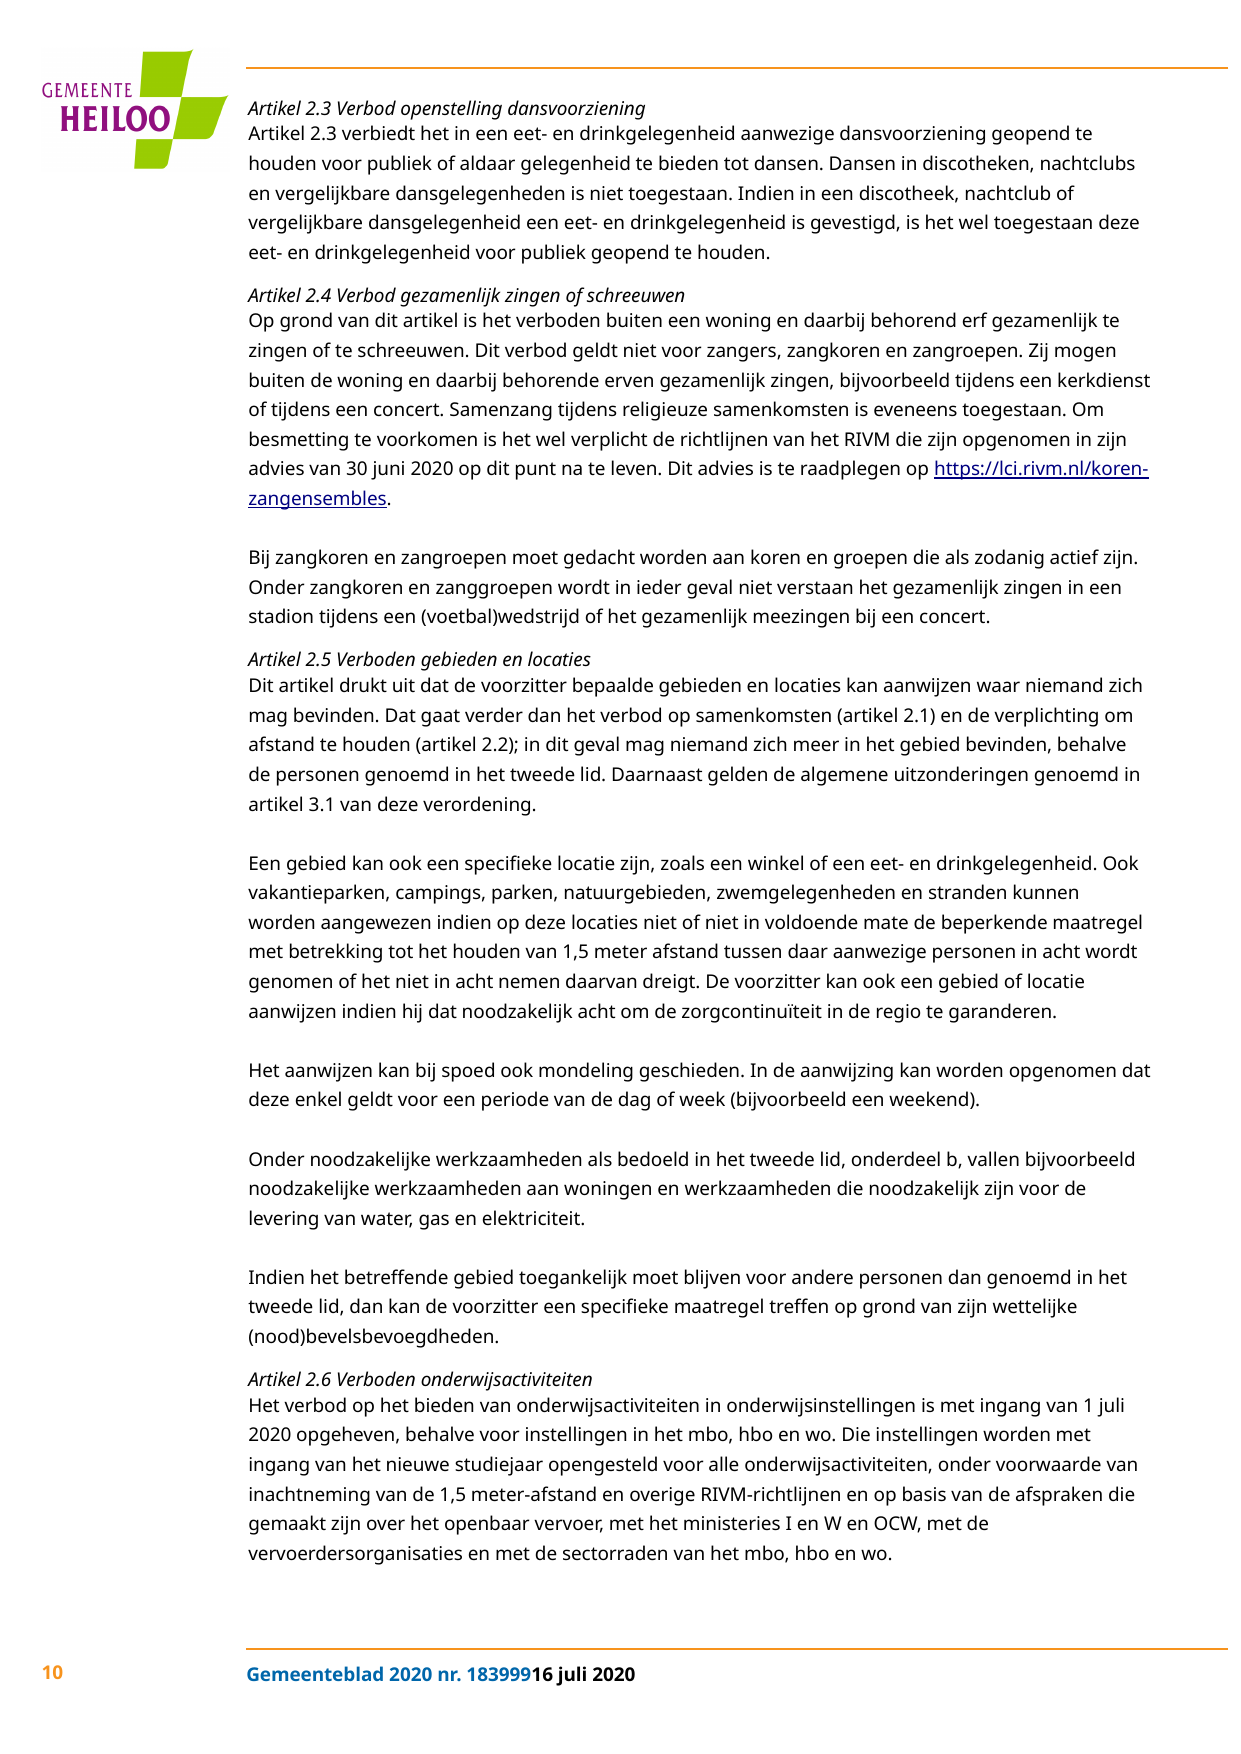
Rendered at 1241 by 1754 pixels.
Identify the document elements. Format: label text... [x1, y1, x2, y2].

text Op grond van dit artikel is het verboden buiten een woning en daarbij behorend erf gezamenlijk te zingen of te schreeuwen. Dit verbod geldt niet voor zangers, zangkoren en zangroepen. Zij mogen buiten de woning en daarbij behorende erven gezamenlijk zingen, bijvoorbeeld tijdens een kerkdienst of tijdens een concert. Samenzang tijdens religieuze samenkomsten is eveneens toegestaan. Om besmetting te voorkomen is het wel verplicht de richtlijnen van het RIVM die zijn opgenomen in zijn advies van 30 juni 2020 op dit punt na te leven. Dit advies is te raadplegen op https://lci.rivm.nl/koren-zangensembles. [248, 308, 1152, 511]
text Het aanwijzen kan bij spoed ook mondeling geschieden. In de aanwijzing kan worden opgenomen dat deze enkel geldt voor een periode van de dag of week (bijvoorbeeld een weekend). [248, 1057, 1152, 1112]
text Een gebied kan ook een specifieke locatie zijn, zoals een winkel of een eet- en drinkgelegenheid. Ook vakantieparken, campings, parken, natuurgebieden, zwemgelegenheden en stranden kunnen worden aangewezen indien op deze locaties niet of niet in voldoende mate de beperkende maatregel met betrekking tot het houden van 1,5 meter afstand tussen daar aanwezige personen in acht wordt genomen of het niet in acht nemen daarvan dreigt. De voorzitter kan ook een gebied of locatie aanwijzen indien hij dat noodzakelijk acht om de zorgcontinuïteit in de regio te garanderen. [248, 850, 1152, 1023]
text Dit artikel drukt uit dat de voorzitter bepaalde gebieden en locaties kan aanwijzen waar niemand zich mag bevinden. Dat gaat verder dan het verbod op samenkomsten (artikel 2.1) en de verplichting om afstand te houden (artikel 2.2); in dit geval mag niemand zich meer in het gebied bevinden, behalve de personen genoemd in het tweede lid. Daarnaast gelden de algemene uitzonderingen genoemd in artikel 3.1 van deze verordening. [248, 672, 1152, 816]
text Indien het betreffende gebied toegankelijk moet blijven voor andere personen dan genoemd in het tweede lid, dan kan de voorzitter een specifieke maatregel treffen op grond van zijn wettelijke (nood)bevelsbevoegdheden. [248, 1264, 1152, 1349]
text Het verbod op het bieden van onderwijsactiviteiten in onderwijsinstellingen is met ingang van 1 juli 2020 opgeheven, behalve voor instellingen in het mbo, hbo en wo. Die instellingen worden met ingang van het nieuwe studiejaar opengesteld voor alle onderwijsactiviteiten, onder voorwaarde van inachtneming van de 1,5 meter-afstand en overige RIVM-richtlijnen en op basis van de afspraken die gemaakt zijn over het openbaar vervoer, met het ministeries I en W en OCW, met de vervoerdersorganisaties en met de sectorraden van het mbo, hbo en wo. [248, 1392, 1152, 1566]
text Bij zangkoren en zangroepen moet gedacht worden aan koren en groepen die als zodanig actief zijn. Onder zangkoren en zanggroepen wordt in ieder geval niet verstaan het gezamenlijk zingen in een stadion tijdens een (voetbal)wedstrijd of het gezamenlijk meezingen bij een concert. [248, 544, 1152, 629]
text Artikel 2.6 Verboden onderwijsactiviteiten [248, 1366, 1152, 1392]
text Artikel 2.3 verbiedt het in een eet- en drinkgelegenheid aanwezige dansvoorziening geopend te houden voor publiek of aldaar gelegenheid te bieden tot dansen. Dansen in discotheken, nachtclubs en vergelijkbare dansgelegenheden is niet toegestaan. Indien in een discotheek, nachtclub of vergelijkbare dansgelegenheid een eet- en drinkgelegenheid is gevestigd, is het wel toegestaan deze eet- en drinkgelegenheid voor publiek geopend te houden. [248, 121, 1152, 264]
text Artikel 2.4 Verbod gezamenlijk zingen of schreeuwen [248, 282, 1152, 308]
text Onder noodzakelijke werkzaamheden als bedoeld in het tweede lid, onderdeel b, vallen bijvoorbeeld noodzakelijke werkzaamheden aan woningen en werkzaamheden die noodzakelijk zijn voor de levering van water, gas en elektriciteit. [248, 1146, 1152, 1231]
text Artikel 2.5 Verboden gebieden en locaties [248, 647, 1152, 672]
text Artikel 2.3 Verbod openstelling dansvoorziening [248, 95, 1152, 121]
picture [41, 47, 231, 172]
